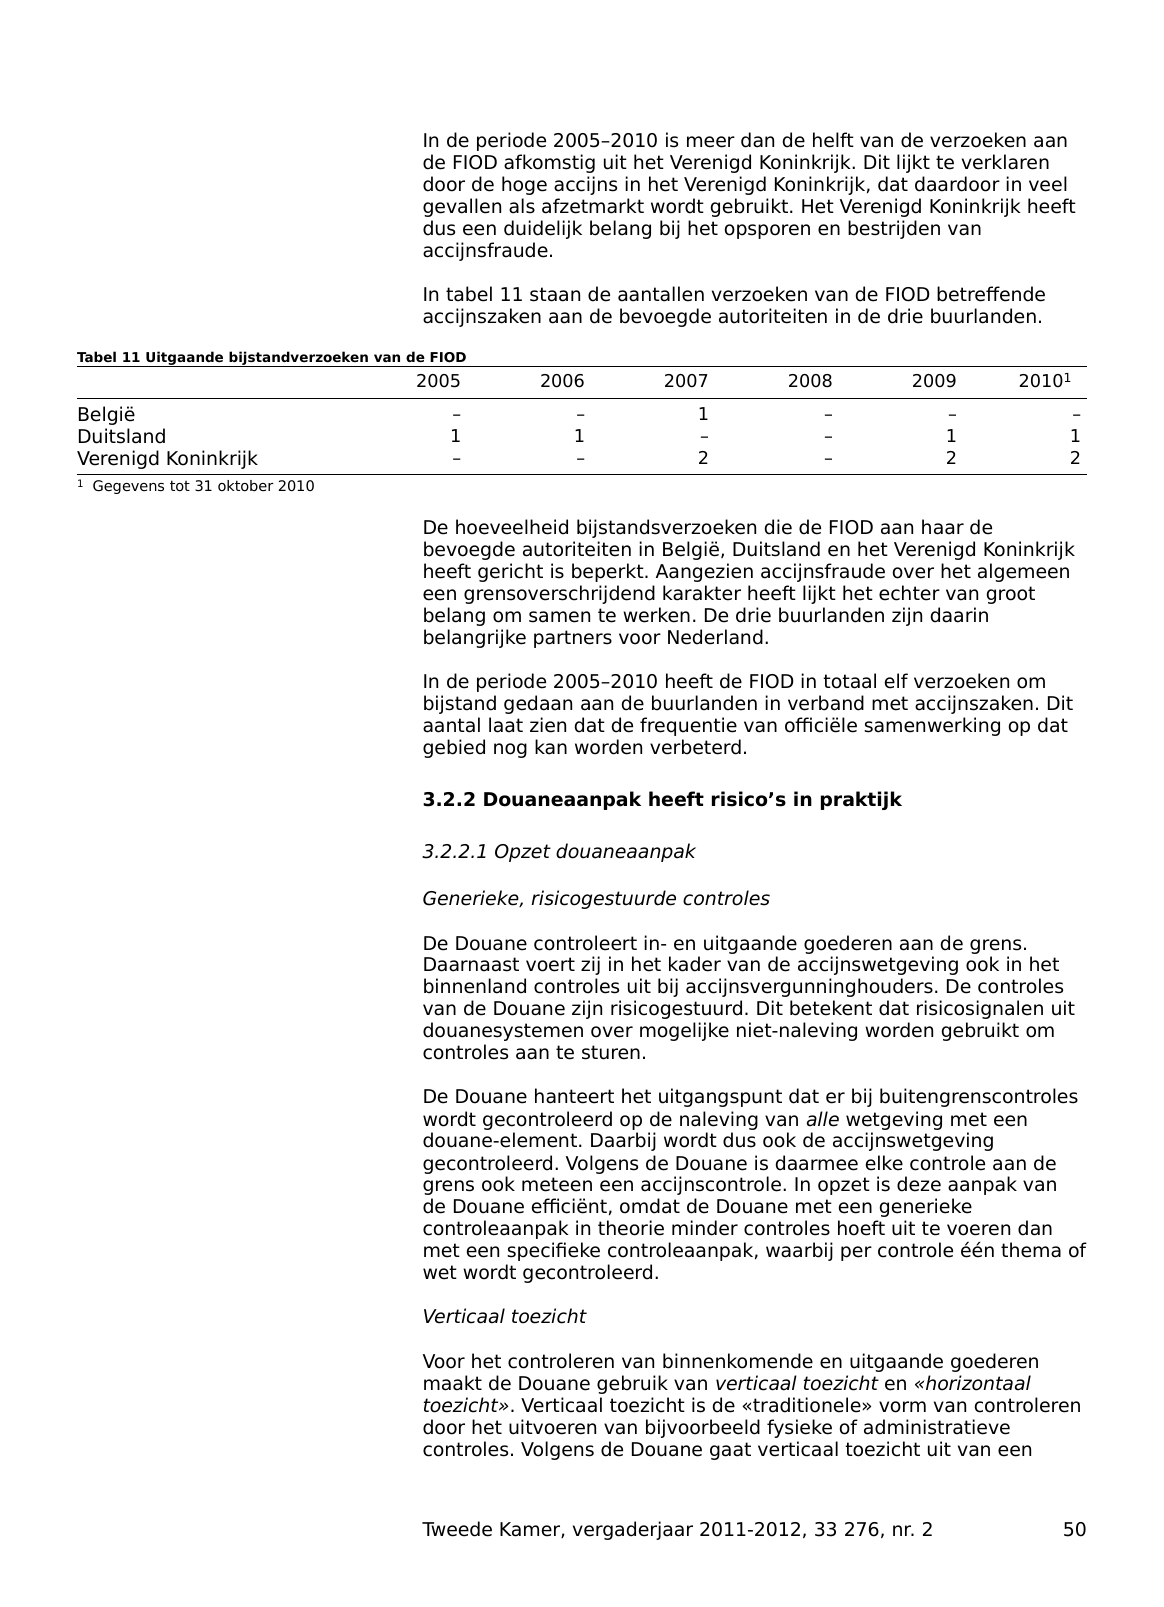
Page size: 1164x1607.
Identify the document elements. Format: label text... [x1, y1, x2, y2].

text Voor het controleren van binnenkomende en uitgaande goederen maakt de Douane gebruik van verticaal toezicht en «horizontaal toezicht». Verticaal toezicht is de «traditionele» vorm van controleren door het uitvoeren van bijvoorbeeld fysieke of administratieve controles. Volgens de Douane gaat verticaal toezicht uit van een [422, 1351, 1087, 1461]
table_cell – [591, 426, 715, 448]
table_cell 1 [963, 426, 1087, 448]
text De hoeveelheid bijstandsverzoeken die de FIOD aan haar de bevoegde autoriteiten in België, Duitsland en het Verenigd Koninkrijk heeft gericht is beperkt. Aangezien accijnsfraude over het algemeen een grensoverschrijdend karakter heeft lijkt het echter van groot belang om samen te werken. De drie buurlanden zijn daarin belangrijke partners voor Nederland. [422, 517, 1087, 649]
table_cell 20101 [963, 367, 1087, 398]
table_cell – [839, 399, 963, 426]
table_cell 2006 [467, 367, 591, 398]
table_cell Duitsland [77, 426, 343, 448]
table_header Tabel 11 Uitgaande bijstandverzoeken van de FIOD [77, 350, 1087, 366]
subtitle Generieke, risicogestuurde controles [422, 888, 1087, 910]
table_cell – [467, 399, 591, 426]
subtitle 3.2.2 Douaneaanpak heeft risico’s in praktijk [422, 789, 1087, 811]
table_cell – [715, 426, 839, 448]
table_cell Verenigd Koninkrijk [77, 448, 343, 474]
table_cell 2008 [715, 367, 839, 398]
table_cell 2 [591, 448, 715, 474]
subtitle Verticaal toezicht [422, 1306, 1087, 1328]
text In tabel 11 staan de aantallen verzoeken van de FIOD betreffende accijnszaken aan de bevoegde autoriteiten in de drie buurlanden. [422, 284, 1087, 328]
table_cell 1 [839, 426, 963, 448]
text In de periode 2005–2010 is meer dan de helft van de verzoeken aan de FIOD afkomstig uit het Verenigd Koninkrijk. Dit lijkt te verklaren door de hoge accijns in het Verenigd Koninkrijk, dat daardoor in veel gevallen als afzetmarkt wordt gebruikt. Het Verenigd Koninkrijk heeft dus een duidelijk belang bij het opsporen en bestrijden van accijnsfraude. [422, 130, 1087, 262]
table_cell 2 [839, 448, 963, 474]
table_cell 2009 [839, 367, 963, 398]
text De Douane hanteert het uitgangspunt dat er bij buitengrenscontroles wordt gecontroleerd op de naleving van alle wetgeving met een douane-element. Daarbij wordt dus ook de accijnswetgeving gecontroleerd. Volgens de Douane is daarmee elke controle aan de grens ook meteen een accijnscontrole. In opzet is deze aanpak van de Douane efficiënt, omdat de Douane met een generieke controleaanpak in theorie minder controles hoeft uit te voeren dan met een specifieke controleaanpak, waarbij per controle één thema of wet wordt gecontroleerd. [422, 1086, 1087, 1284]
table_cell – [963, 399, 1087, 426]
table_cell – [715, 448, 839, 474]
table_cell 1 Gegevens tot 31 oktober 2010 [77, 475, 1087, 495]
table_cell 1 [343, 426, 467, 448]
table_cell – [467, 448, 591, 474]
table_cell [77, 367, 343, 398]
table_cell 1 [591, 399, 715, 426]
table_cell 2005 [343, 367, 467, 398]
subtitle 3.2.2.1 Opzet douaneaanpak [422, 841, 1087, 863]
table_cell 2 [963, 448, 1087, 474]
table_cell 1 [467, 426, 591, 448]
table_cell – [715, 399, 839, 426]
table_cell – [343, 448, 467, 474]
text De Douane controleert in- en uitgaande goederen aan de grens. Daarnaast voert zij in het kader van de accijnswetgeving ook in het binnenland controles uit bij accijnsvergunninghouders. De controles van de Douane zijn risicogestuurd. Dit betekent dat risicosignalen uit douanesystemen over mogelijke niet-naleving worden gebruikt om controles aan te sturen. [422, 932, 1087, 1064]
table_cell – [343, 399, 467, 426]
table_cell 2007 [591, 367, 715, 398]
text In de periode 2005–2010 heeft de FIOD in totaal elf verzoeken om bijstand gedaan aan de buurlanden in verband met accijnszaken. Dit aantal laat zien dat de frequentie van officiële samenwerking op dat gebied nog kan worden verbeterd. [422, 671, 1087, 759]
table_cell België [77, 399, 343, 426]
